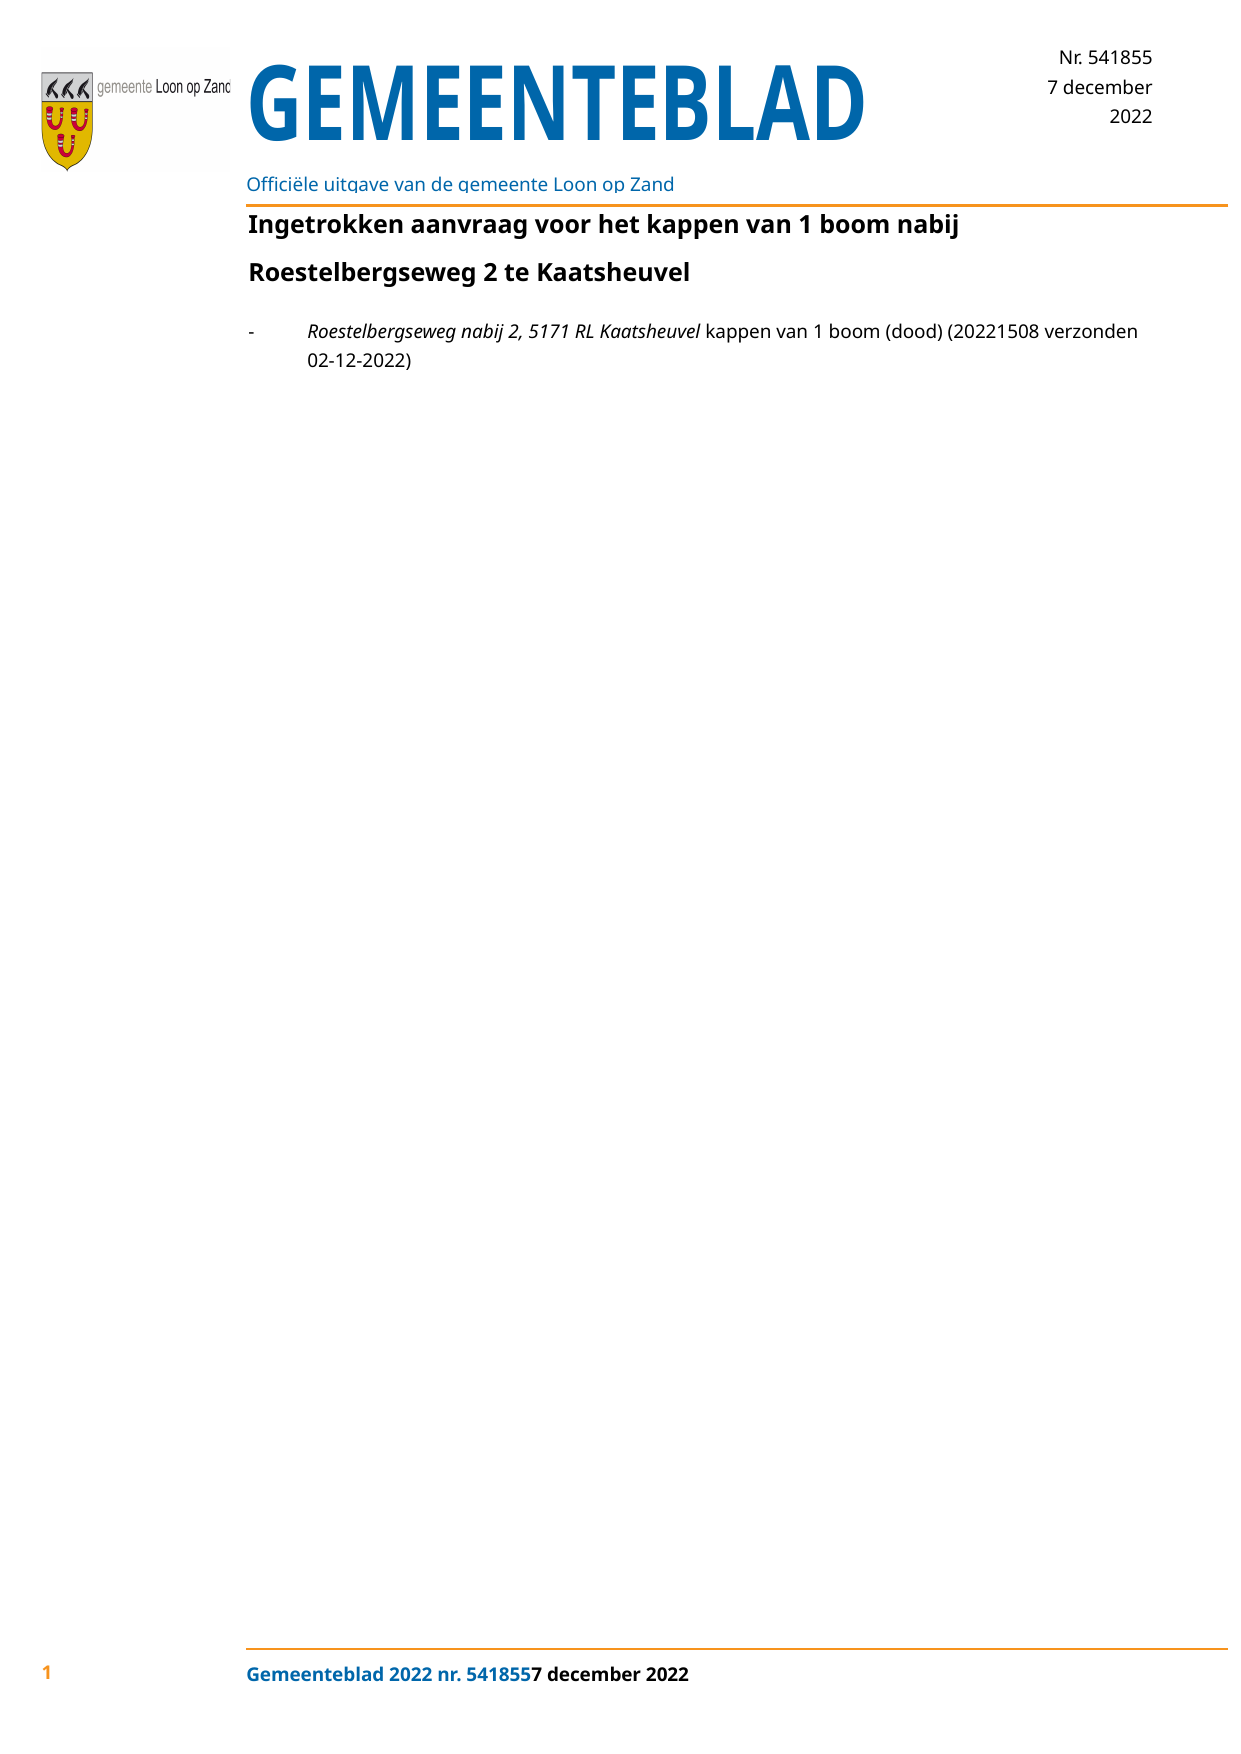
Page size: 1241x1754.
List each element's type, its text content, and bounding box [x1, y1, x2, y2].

list Roestelbergseweg nabij 2, 5171 RL Kaatsheuvel kappen van 1 boom (dood) (20221508 verzonden 02-12-2022) [248, 318, 1152, 373]
text Ingetrokken aanvraag voor het kappen van 1 boom nabij Roestelbergseweg 2 te Kaatsheuvel [248, 207, 1152, 288]
picture [41, 47, 231, 172]
